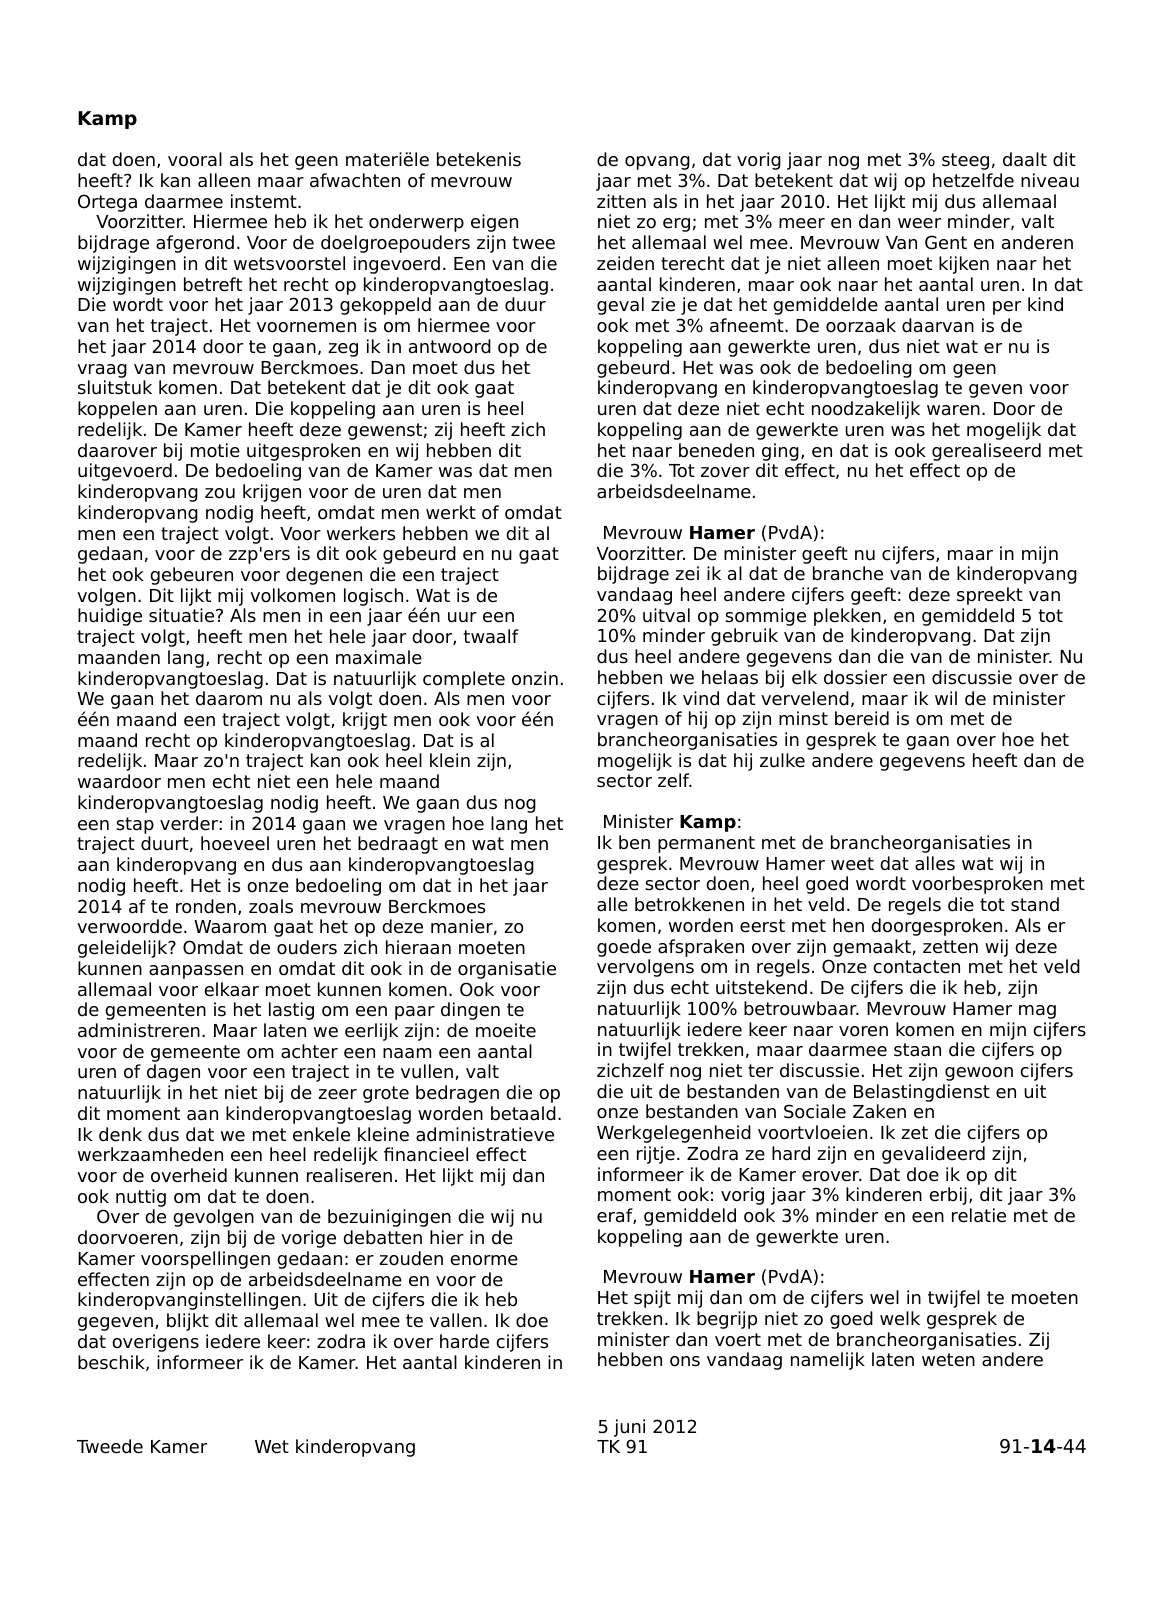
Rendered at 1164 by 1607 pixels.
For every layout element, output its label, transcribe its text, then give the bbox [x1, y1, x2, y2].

text Mevrouw Hamer (PvdA): [596, 1267, 1087, 1288]
text de opvang, dat vorig jaar nog met 3% steeg, daalt dit jaar met 3%. Dat betekent dat wij op hetzelfde niveau zitten als in het jaar 2010. Het lijkt mij dus allemaal niet zo erg; met 3% meer en dan weer minder, valt het allemaal wel mee. Mevrouw Van Gent en anderen zeiden terecht dat je niet alleen moet kijken naar het aantal kinderen, maar ook naar het aantal uren. In dat geval zie je dat het gemiddelde aantal uren per kind ook met 3% afneemt. De oorzaak daarvan is de koppeling aan gewerkte uren, dus niet wat er nu is gebeurd. Het was ook de bedoeling om geen kinderopvang en kinderopvangtoeslag te geven voor uren dat deze niet echt noodzakelijk waren. Door de koppeling aan de gewerkte uren was het mogelijk dat het naar beneden ging, en dat is ook gerealiseerd met die 3%. Tot zover dit effect, nu het effect op de arbeidsdeelname. [596, 150, 1087, 503]
text Voorzitter. De minister geeft nu cijfers, maar in mijn bijdrage zei ik al dat de branche van de kinderopvang vandaag heel andere cijfers geeft: deze spreekt van 20% uitval op sommige plekken, en gemiddeld 5 tot 10% minder gebruik van de kinderopvang. Dat zijn dus heel andere gegevens dan die van de minister. Nu hebben we helaas bij elk dossier een discussie over de cijfers. Ik vind dat vervelend, maar ik wil de minister vragen of hij op zijn minst bereid is om met de brancheorganisaties in gesprek te gaan over hoe het mogelijk is dat hij zulke andere gegevens heeft dan de sector zelf. [596, 543, 1087, 792]
text dat doen, vooral als het geen materiële betekenis heeft? Ik kan alleen maar afwachten of mevrouw Ortega daarmee instemt. [77, 150, 567, 212]
text Het spijt mij dan om de cijfers wel in twijfel te moeten trekken. Ik begrijp niet zo goed welk gesprek de minister dan voert met de brancheorganisaties. Zij hebben ons vandaag namelijk laten weten andere [596, 1288, 1087, 1371]
text Ik ben permanent met de brancheorganisaties in gesprek. Mevrouw Hamer weet dat alles wat wij in deze sector doen, heel goed wordt voorbesproken met alle betrokkenen in het veld. De regels die tot stand komen, worden eerst met hen doorgesproken. Als er goede afspraken over zijn gemaakt, zetten wij deze vervolgens om in regels. Onze contacten met het veld zijn dus echt uitstekend. De cijfers die ik heb, zijn natuurlijk 100% betrouwbaar. Mevrouw Hamer mag natuurlijk iedere keer naar voren komen en mijn cijfers in twijfel trekken, maar daarmee staan die cijfers op zichzelf nog niet ter discussie. Het zijn gewoon cijfers die uit de bestanden van de Belastingdienst en uit onze bestanden van Sociale Zaken en Werkgelegenheid voortvloeien. Ik zet die cijfers op een rijtje. Zodra ze hard zijn en gevalideerd zijn, informeer ik de Kamer erover. Dat doe ik op dit moment ook: vorig jaar 3% kinderen erbij, dit jaar 3% eraf, gemiddeld ook 3% minder en een relatie met de koppeling aan de gewerkte uren. [596, 833, 1087, 1247]
text Over de gevolgen van de bezuinigingen die wij nu doorvoeren, zijn bij de vorige debatten hier in de Kamer voorspellingen gedaan: er zouden enorme effecten zijn op de arbeidsdeelname en voor de kinderopvanginstellingen. Uit de cijfers die ik heb gegeven, blijkt dit allemaal wel mee te vallen. Ik doe dat overigens iedere keer: zodra ik over harde cijfers beschik, informeer ik de Kamer. Het aantal kinderen in [77, 1207, 567, 1373]
text Voorzitter. Hiermee heb ik het onderwerp eigen bijdrage afgerond. Voor de doelgroepouders zijn twee wijzigingen in dit wetsvoorstel ingevoerd. Een van die wijzigingen betreft het recht op kinderopvangtoeslag. Die wordt voor het jaar 2013 gekoppeld aan de duur van het traject. Het voornemen is om hiermee voor het jaar 2014 door te gaan, zeg ik in antwoord op de vraag van mevrouw Berckmoes. Dan moet dus het sluitstuk komen. Dat betekent dat je dit ook gaat koppelen aan uren. Die koppeling aan uren is heel redelijk. De Kamer heeft deze gewenst; zij heeft zich daarover bij motie uitgesproken en wij hebben dit uitgevoerd. De bedoeling van de Kamer was dat men kinderopvang zou krijgen voor de uren dat men kinderopvang nodig heeft, omdat men werkt of omdat men een traject volgt. Voor werkers hebben we dit al gedaan, voor de zzp'ers is dit ook gebeurd en nu gaat het ook gebeuren voor degenen die een traject volgen. Dit lijkt mij volkomen logisch. Wat is de huidige situatie? Als men in een jaar één uur een traject volgt, heeft men het hele jaar door, twaalf maanden lang, recht op een maximale kinderopvangtoeslag. Dat is natuurlijk complete onzin. We gaan het daarom nu als volgt doen. Als men voor één maand een traject volgt, krijgt men ook voor één maand recht op kinderopvangtoeslag. Dat is al redelijk. Maar zo'n traject kan ook heel klein zijn, waardoor men echt niet een hele maand kinderopvangtoeslag nodig heeft. We gaan dus nog een stap verder: in 2014 gaan we vragen hoe lang het traject duurt, hoeveel uren het bedraagt en wat men aan kinderopvang en dus aan kinderopvangtoeslag nodig heeft. Het is onze bedoeling om dat in het jaar 2014 af te ronden, zoals mevrouw Berckmoes verwoordde. Waarom gaat het op deze manier, zo geleidelijk? Omdat de ouders zich hieraan moeten kunnen aanpassen en omdat dit ook in de organisatie allemaal voor elkaar moet kunnen komen. Ook voor de gemeenten is het lastig om een paar dingen te administreren. Maar laten we eerlijk zijn: de moeite voor de gemeente om achter een naam een aantal uren of dagen voor een traject in te vullen, valt natuurlijk in het niet bij de zeer grote bedragen die op dit moment aan kinderopvangtoeslag worden betaald. Ik denk dus dat we met enkele kleine administratieve werkzaamheden een heel redelijk financieel effect voor de overheid kunnen realiseren. Het lijkt mij dan ook nuttig om dat te doen. [77, 212, 567, 1207]
text Minister Kamp: [596, 812, 1087, 833]
text Mevrouw Hamer (PvdA): [596, 523, 1087, 543]
